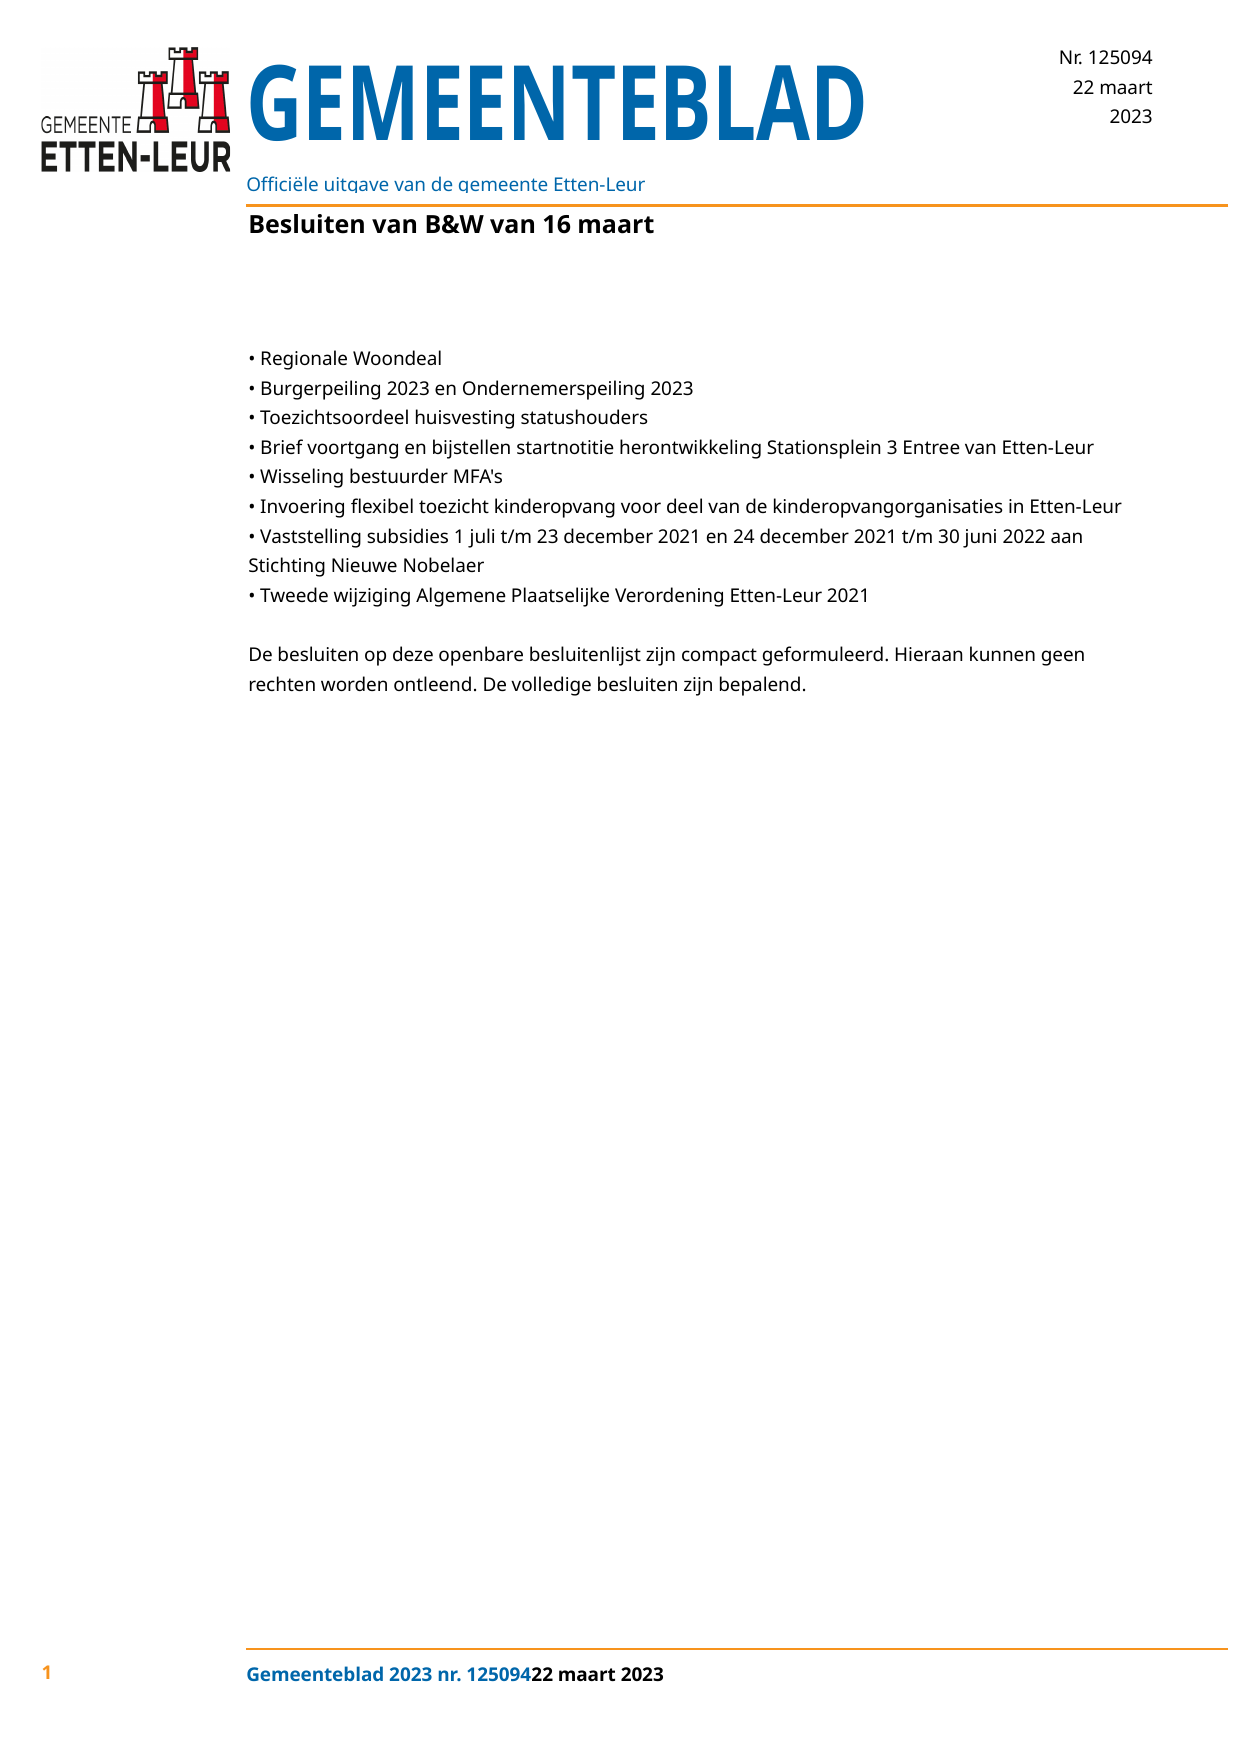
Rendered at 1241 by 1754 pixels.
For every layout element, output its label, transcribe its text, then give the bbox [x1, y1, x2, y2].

text • Burgerpeiling 2023 en Ondernemerspeiling 2023 [248, 375, 1152, 401]
text • Tweede wijziging Algemene Plaatselijke Verordening Etten-Leur 2021 [248, 582, 1152, 608]
picture [41, 47, 231, 172]
text De besluiten op deze openbare besluitenlijst zijn compact geformuleerd. Hieraan kunnen geen rechten worden ontleend. De volledige besluiten zijn bepalend. [248, 641, 1152, 696]
text • Wisseling bestuurder MFA's [248, 464, 1152, 489]
text • Brief voortgang en bijstellen startnotitie herontwikkeling Stationsplein 3 Entree van Etten-Leur [248, 434, 1152, 460]
text Besluiten van B&W van 16 maart [248, 207, 1152, 241]
text • Invoering flexibel toezicht kinderopvang voor deel van de kinderopvangorganisaties in Etten-Leur [248, 493, 1152, 519]
text • Regionale Woondeal [248, 345, 1152, 371]
text • Toezichtsoordeel huisvesting statushouders [248, 404, 1152, 430]
text • Vaststelling subsidies 1 juli t/m 23 december 2021 en 24 december 2021 t/m 30 juni 2022 aan Stichting Nieuwe Nobelaer [248, 523, 1152, 578]
